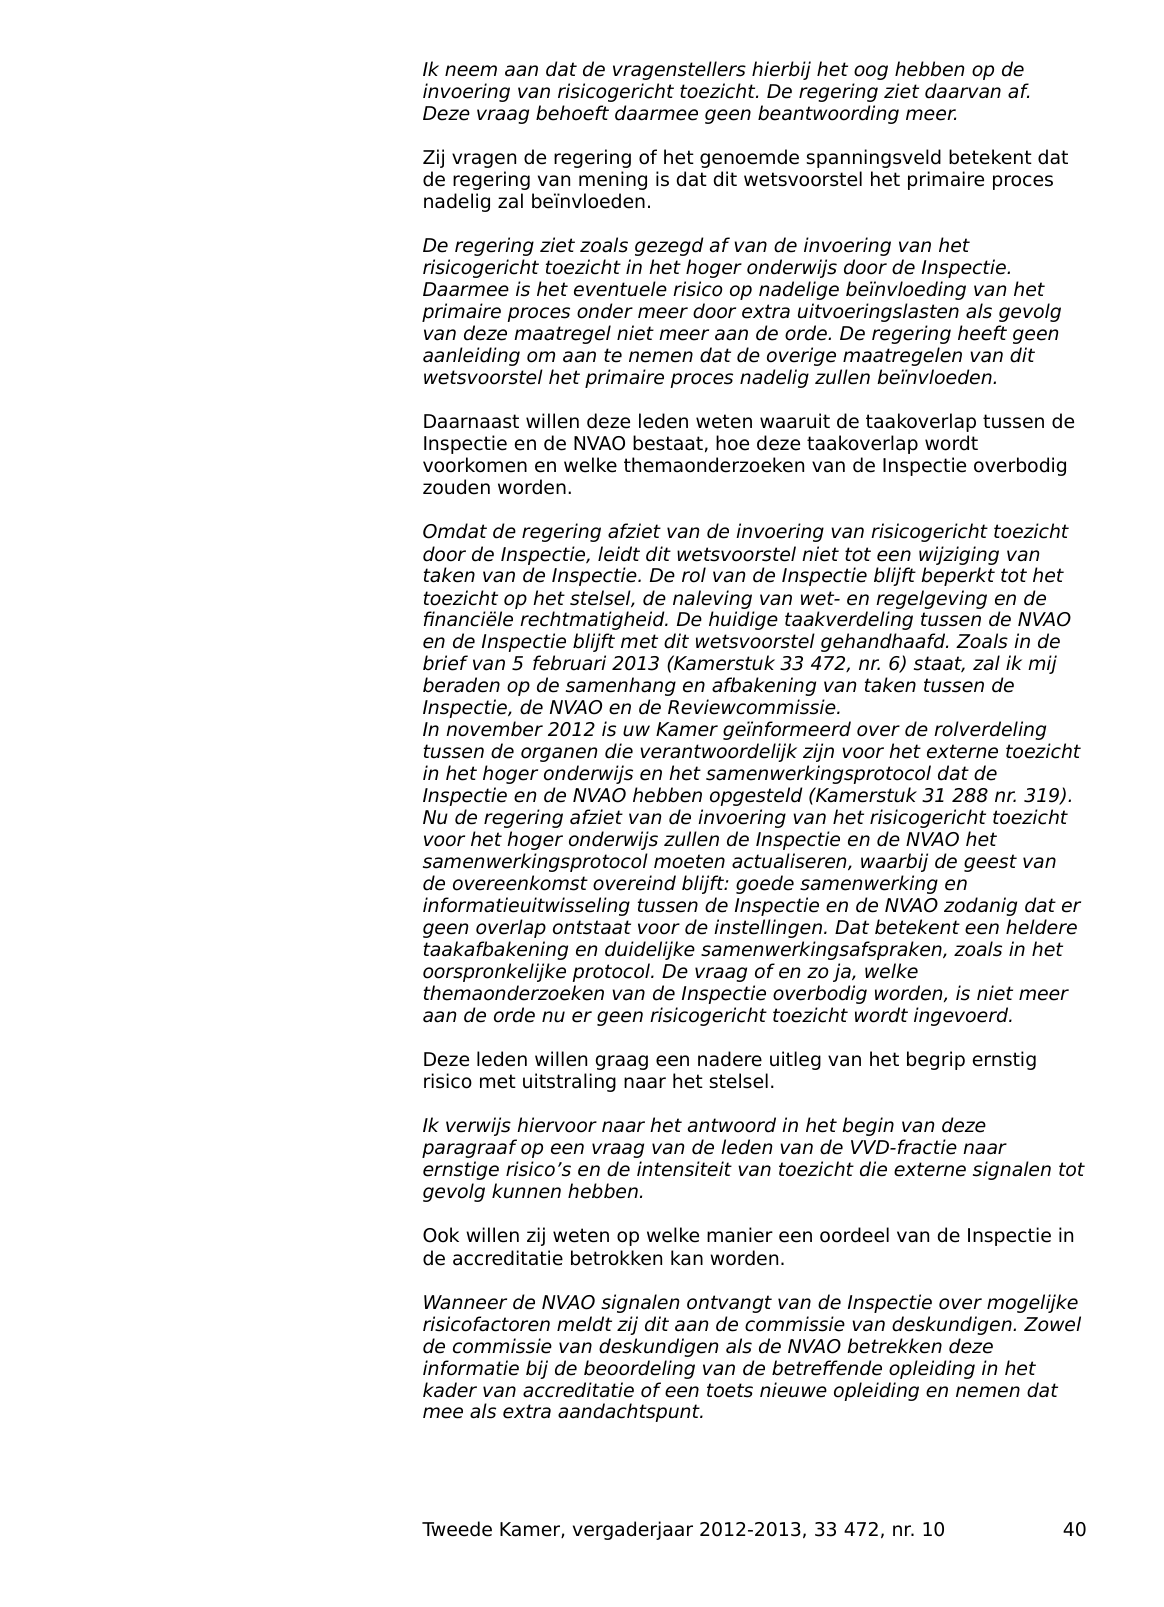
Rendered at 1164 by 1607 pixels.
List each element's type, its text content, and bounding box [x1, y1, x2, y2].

text Zij vragen de regering of het genoemde spanningsveld betekent dat de regering van mening is dat dit wetsvoorstel het primaire proces nadelig zal beïnvloeden. [422, 147, 1087, 213]
text In november 2012 is uw Kamer geïnformeerd over de rolverdeling tussen de organen die verantwoordelijk zijn voor het externe toezicht in het hoger onderwijs en het samenwerkingsprotocol dat de Inspectie en de NVAO hebben opgesteld (Kamerstuk 31 288 nr. 319). Nu de regering afziet van de invoering van het risicogericht toezicht voor het hoger onderwijs zullen de Inspectie en de NVAO het samenwerkingsprotocol moeten actualiseren, waarbij de geest van de overeenkomst overeind blijft: goede samenwerking en informatieuitwisseling tussen de Inspectie en de NVAO zodanig dat er geen overlap ontstaat voor de instellingen. Dat betekent een heldere taakafbakening en duidelijke samenwerkingsafspraken, zoals in het oorspronkelijke protocol. De vraag of en zo ja, welke themaonderzoeken van de Inspectie overbodig worden, is niet meer aan de orde nu er geen risicogericht toezicht wordt ingevoerd. [422, 719, 1087, 1027]
text De regering ziet zoals gezegd af van de invoering van het risicogericht toezicht in het hoger onderwijs door de Inspectie. Daarmee is het eventuele risico op nadelige beïnvloeding van het primaire proces onder meer door extra uitvoeringslasten als gevolg van deze maatregel niet meer aan de orde. De regering heeft geen aanleiding om aan te nemen dat de overige maatregelen van dit wetsvoorstel het primaire proces nadelig zullen beïnvloeden. [422, 235, 1087, 389]
text Deze leden willen graag een nadere uitleg van het begrip ernstig risico met uitstraling naar het stelsel. [422, 1049, 1087, 1093]
text Ook willen zij weten op welke manier een oordeel van de Inspectie in de accreditatie betrokken kan worden. [422, 1225, 1087, 1269]
text Daarnaast willen deze leden weten waaruit de taakoverlap tussen de Inspectie en de NVAO bestaat, hoe deze taakoverlap wordt voorkomen en welke themaonderzoeken van de Inspectie overbodig zouden worden. [422, 411, 1087, 499]
text Omdat de regering afziet van de invoering van risicogericht toezicht door de Inspectie, leidt dit wetsvoorstel niet tot een wijziging van taken van de Inspectie. De rol van de Inspectie blijft beperkt tot het toezicht op het stelsel, de naleving van wet- en regelgeving en de financiële rechtmatigheid. De huidige taakverdeling tussen de NVAO en de Inspectie blijft met dit wetsvoorstel gehandhaafd. Zoals in de brief van 5 februari 2013 (Kamerstuk 33 472, nr. 6) staat, zal ik mij beraden op de samenhang en afbakening van taken tussen de Inspectie, de NVAO en de Reviewcommissie. [422, 521, 1087, 719]
text Ik neem aan dat de vragenstellers hierbij het oog hebben op de invoering van risicogericht toezicht. De regering ziet daarvan af. Deze vraag behoeft daarmee geen beantwoording meer. [422, 59, 1087, 125]
text Wanneer de NVAO signalen ontvangt van de Inspectie over mogelijke risicofactoren meldt zij dit aan de commissie van deskundigen. Zowel de commissie van deskundigen als de NVAO betrekken deze informatie bij de beoordeling van de betreffende opleiding in het kader van accreditatie of een toets nieuwe opleiding en nemen dat mee als extra aandachtspunt. [422, 1292, 1087, 1423]
text Ik verwijs hiervoor naar het antwoord in het begin van deze paragraaf op een vraag van de leden van de VVD-fractie naar ernstige risico’s en de intensiteit van toezicht die externe signalen tot gevolg kunnen hebben. [422, 1115, 1087, 1203]
